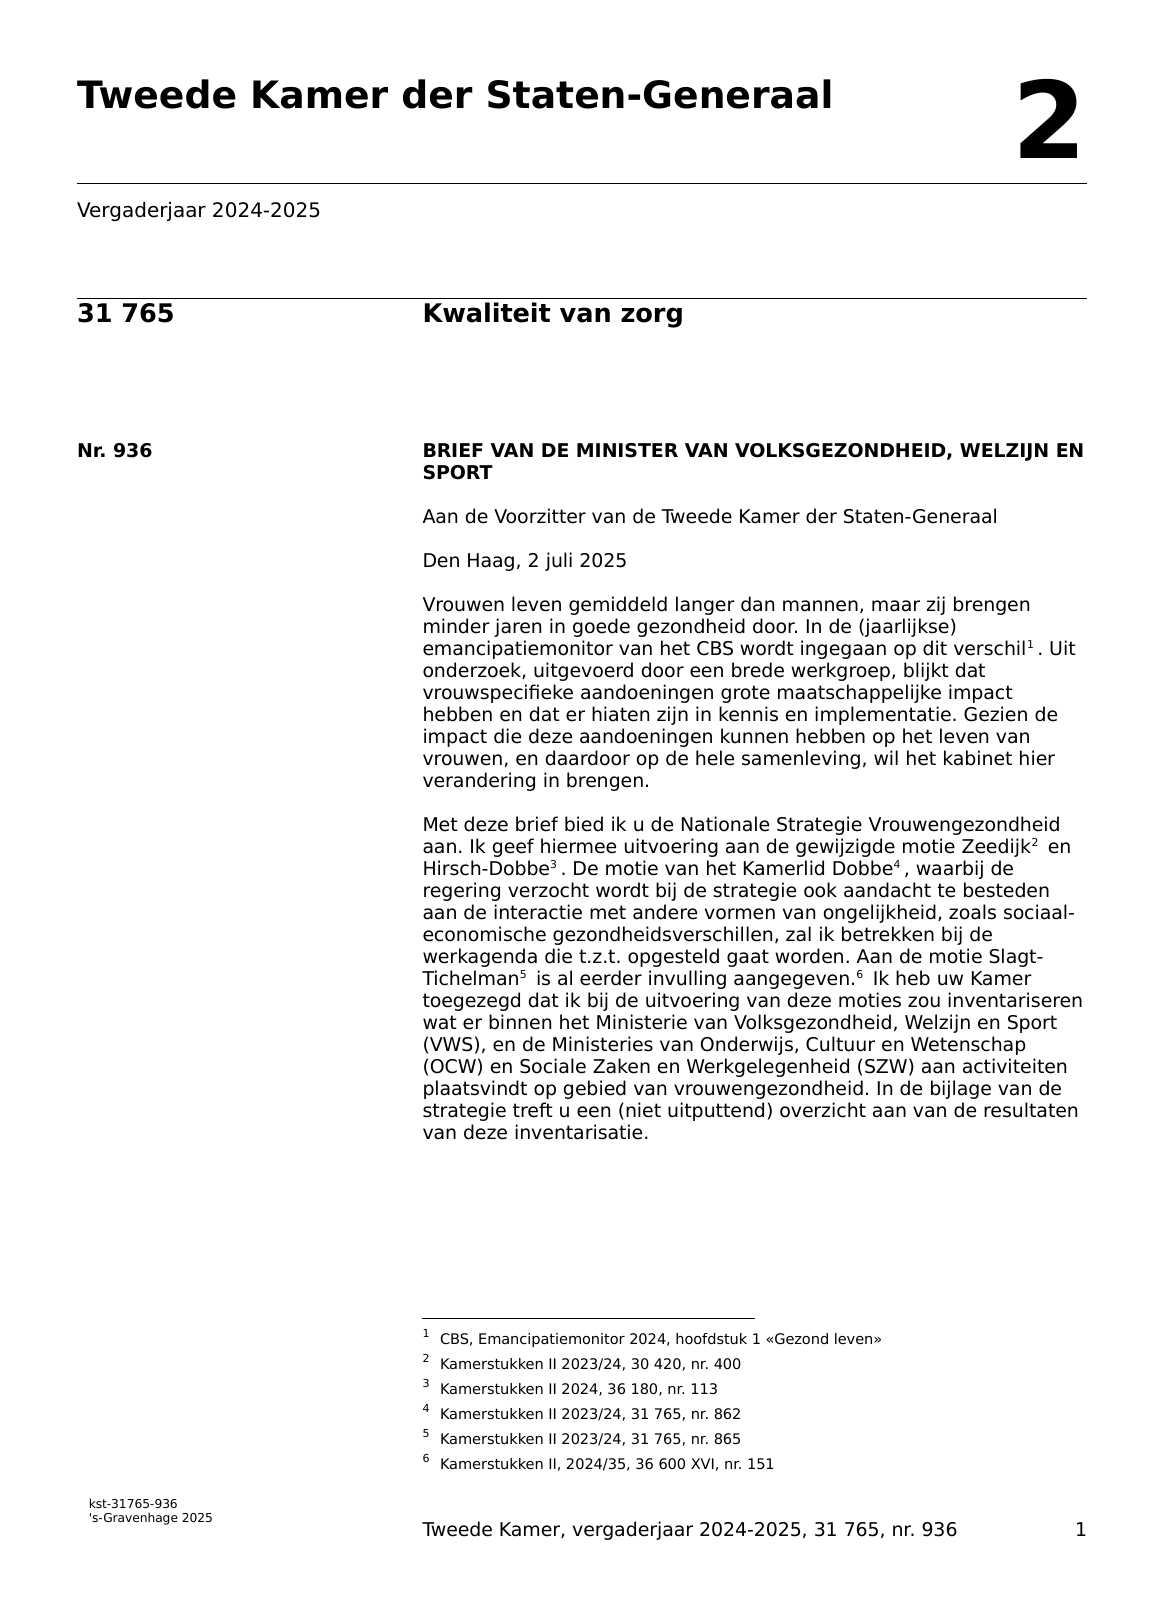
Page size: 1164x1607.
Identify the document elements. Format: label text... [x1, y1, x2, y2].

text Vrouwen leven gemiddeld langer dan mannen, maar zij brengen minder jaren in goede gezondheid door. In de (jaarlijkse) emancipatiemonitor van het CBS wordt ingegaan op dit verschil. Uit onderzoek, uitgevoerd door een brede werkgroep, blijkt dat vrouwspecifieke aandoeningen grote maatschappelijke impact hebben en dat er hiaten zijn in kennis en implementatie. Gezien de impact die deze aandoeningen kunnen hebben op het leven van vrouwen, en daardoor op de hele samenleving, wil het kabinet hier verandering in brengen. [422, 594, 1087, 792]
text Aan de Voorzitter van de Tweede Kamer der Staten-Generaal [422, 506, 1087, 528]
text Kamerstukken II, 2024/35, 36 600 XVI, nr. 151 [422, 1452, 1087, 1474]
text CBS, Emancipatiemonitor 2024, hoofdstuk 1 «Gezond leven» [422, 1327, 1087, 1349]
text Kamerstukken II 2023/24, 31 765, nr. 862 [422, 1402, 1087, 1424]
text Den Haag, 2 juli 2025 [422, 550, 1087, 572]
subtitle 31 765 Kwaliteit van zorg [77, 299, 1087, 329]
text Kamerstukken II 2023/24, 31 765, nr. 865 [422, 1427, 1087, 1449]
text 's-Gravenhage 2025 [88, 1511, 323, 1525]
table_header Tweede Kamer der Staten-Generaal [77, 59, 886, 183]
subtitle Nr. 936 BRIEF VAN DE MINISTER VAN VOLKSGEZONDHEID, WELZIJN EN SPORT [77, 440, 1087, 484]
text Kamerstukken II 2023/24, 30 420, nr. 400 [422, 1352, 1087, 1374]
text Met deze brief bied ik u de Nationale Strategie Vrouwengezondheid aan. Ik geef hiermee uitvoering aan de gewijzigde motie Zeedijk en Hirsch-Dobbe. De motie van het Kamerlid Dobbe, waarbij de regering verzocht wordt bij de strategie ook aandacht te besteden aan de interactie met andere vormen van ongelijkheid, zoals sociaal-economische gezondheidsverschillen, zal ik betrekken bij de werkagenda die t.z.t. opgesteld gaat worden. Aan de motie Slagt-Tichelman is al eerder invulling aangegeven. Ik heb uw Kamer toegezegd dat ik bij de uitvoering van deze moties zou inventariseren wat er binnen het Ministerie van Volksgezondheid, Welzijn en Sport (VWS), en de Ministeries van Onderwijs, Cultuur en Wetenschap (OCW) en Sociale Zaken en Werkgelegenheid (SZW) aan activiteiten plaatsvindt op gebied van vrouwengezondheid. In de bijlage van de strategie treft u een (niet uitputtend) overzicht aan van de resultaten van deze inventarisatie. [422, 814, 1087, 1144]
table_header 2 [886, 59, 1087, 183]
table_cell Vergaderjaar 2024-2025 [77, 184, 1087, 298]
text Kamerstukken II 2024, 36 180, nr. 113 [422, 1377, 1087, 1399]
text kst-31765-936 [88, 1497, 323, 1511]
